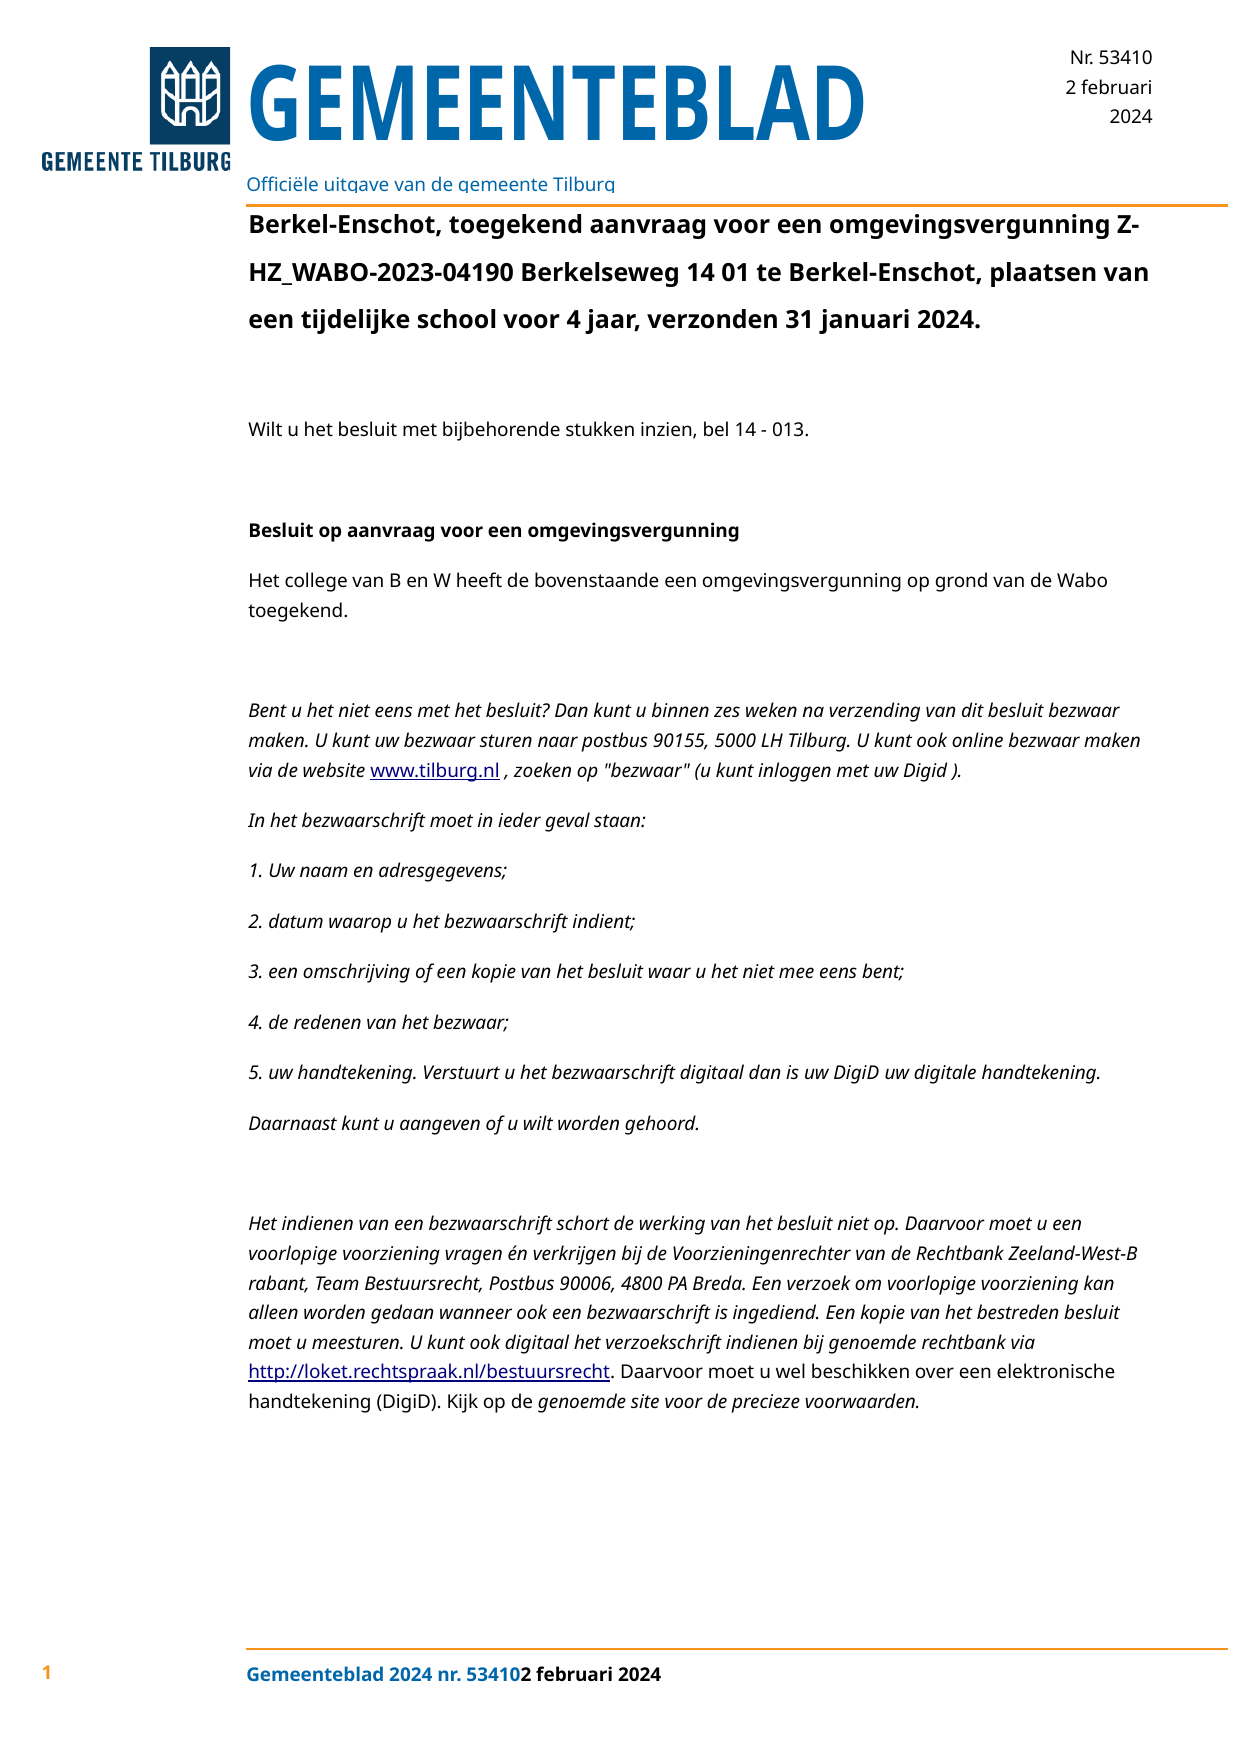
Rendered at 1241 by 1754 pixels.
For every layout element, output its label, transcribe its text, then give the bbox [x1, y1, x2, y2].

text 2. datum waarop u het bezwaarschrift indient; [248, 908, 1152, 934]
text Bent u het niet eens met het besluit? Dan kunt u binnen zes weken na verzending van dit besluit bezwaar maken. U kunt uw bezwaar sturen naar postbus 90155, 5000 LH Tilburg. U kunt ook online bezwaar maken via de website www.tilburg.nl , zoeken op "bezwaar" (u kunt inloggen met uw Digid ). [248, 698, 1152, 782]
text Het indienen van een bezwaarschrift schort de werking van het besluit niet op. Daarvoor moet u een voorlopige voorziening vragen én verkrijgen bij de Voorzieningenrechter van de Rechtbank Zeeland-West-B rabant, Team Bestuursrecht, Postbus 90006, 4800 PA Breda. Een verzoek om voorlopige voorziening kan alleen worden gedaan wanneer ook een bezwaarschrift is ingediend. Een kopie van het bestreden besluit moet u meesturen. U kunt ook digitaal het verzoekschrift indienen bij genoemde rechtbank via http://loket.rechtspraak.nl/bestuursrecht. Daarvoor moet u wel beschikken over een elektronische handtekening (DigiD). Kijk op de genoemde site voor de precieze voorwaarden. [248, 1211, 1152, 1414]
text Besluit op aanvraag voor een omgevingsvergunning [248, 517, 1152, 542]
text Berkel-Enschot, toegekend aanvraag voor een omgevingsvergunning Z-HZ_WABO-2023-04190 Berkelseweg 14 01 te Berkel-Enschot, plaatsen van een tijdelijke school voor 4 jaar, verzonden 31 januari 2024. [248, 207, 1152, 336]
text In het bezwaarschrift moet in ieder geval staan: [248, 807, 1152, 833]
text 3. een omschrijving of een kopie van het besluit waar u het niet mee eens bent; [248, 958, 1152, 984]
text 5. uw handtekening. Verstuurt u het bezwaarschrift digitaal dan is uw DigiD uw digitale handtekening. [248, 1059, 1152, 1085]
picture [41, 47, 231, 172]
text 1. Uw naam en adresgegevens; [248, 858, 1152, 883]
text Daarnaast kunt u aangeven of u wilt worden gehoord. [248, 1110, 1152, 1135]
text Het college van B en W heeft de bovenstaande een omgevingsvergunning op grond van de Wabo toegekend. [248, 567, 1152, 622]
text 4. de redenen van het bezwaar; [248, 1009, 1152, 1034]
text Wilt u het besluit met bijbehorende stukken inzien, bel 14 - 013. [248, 416, 1152, 442]
